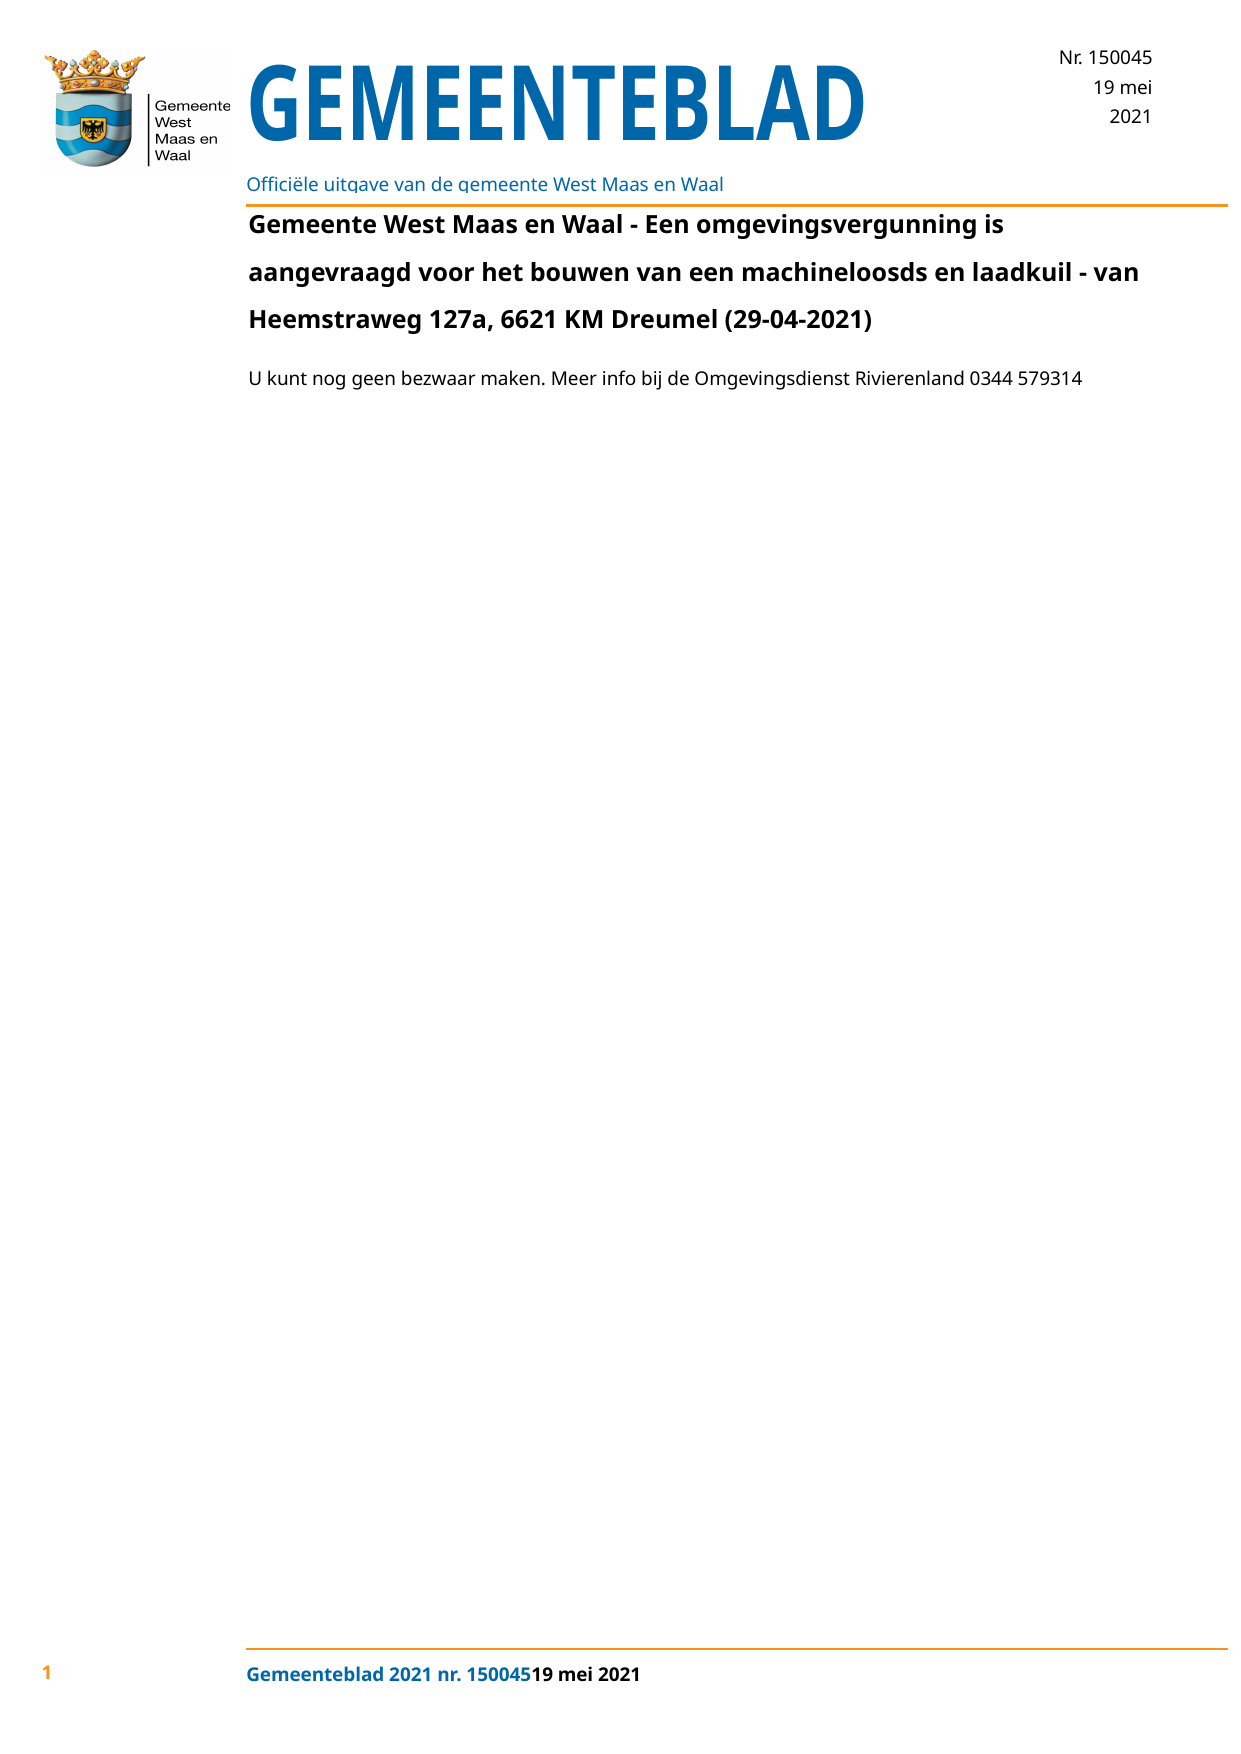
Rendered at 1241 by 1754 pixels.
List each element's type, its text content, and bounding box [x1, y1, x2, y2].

picture [41, 47, 231, 172]
text U kunt nog geen bezwaar maken. Meer info bij de Omgevingsdienst Rivierenland 0344 579314 [248, 366, 1152, 391]
text Gemeente West Maas en Waal - Een omgevingsvergunning is aangevraagd voor het bouwen van een machineloosds en laadkuil - van Heemstraweg 127a, 6621 KM Dreumel (29-04-2021) [248, 207, 1152, 336]
